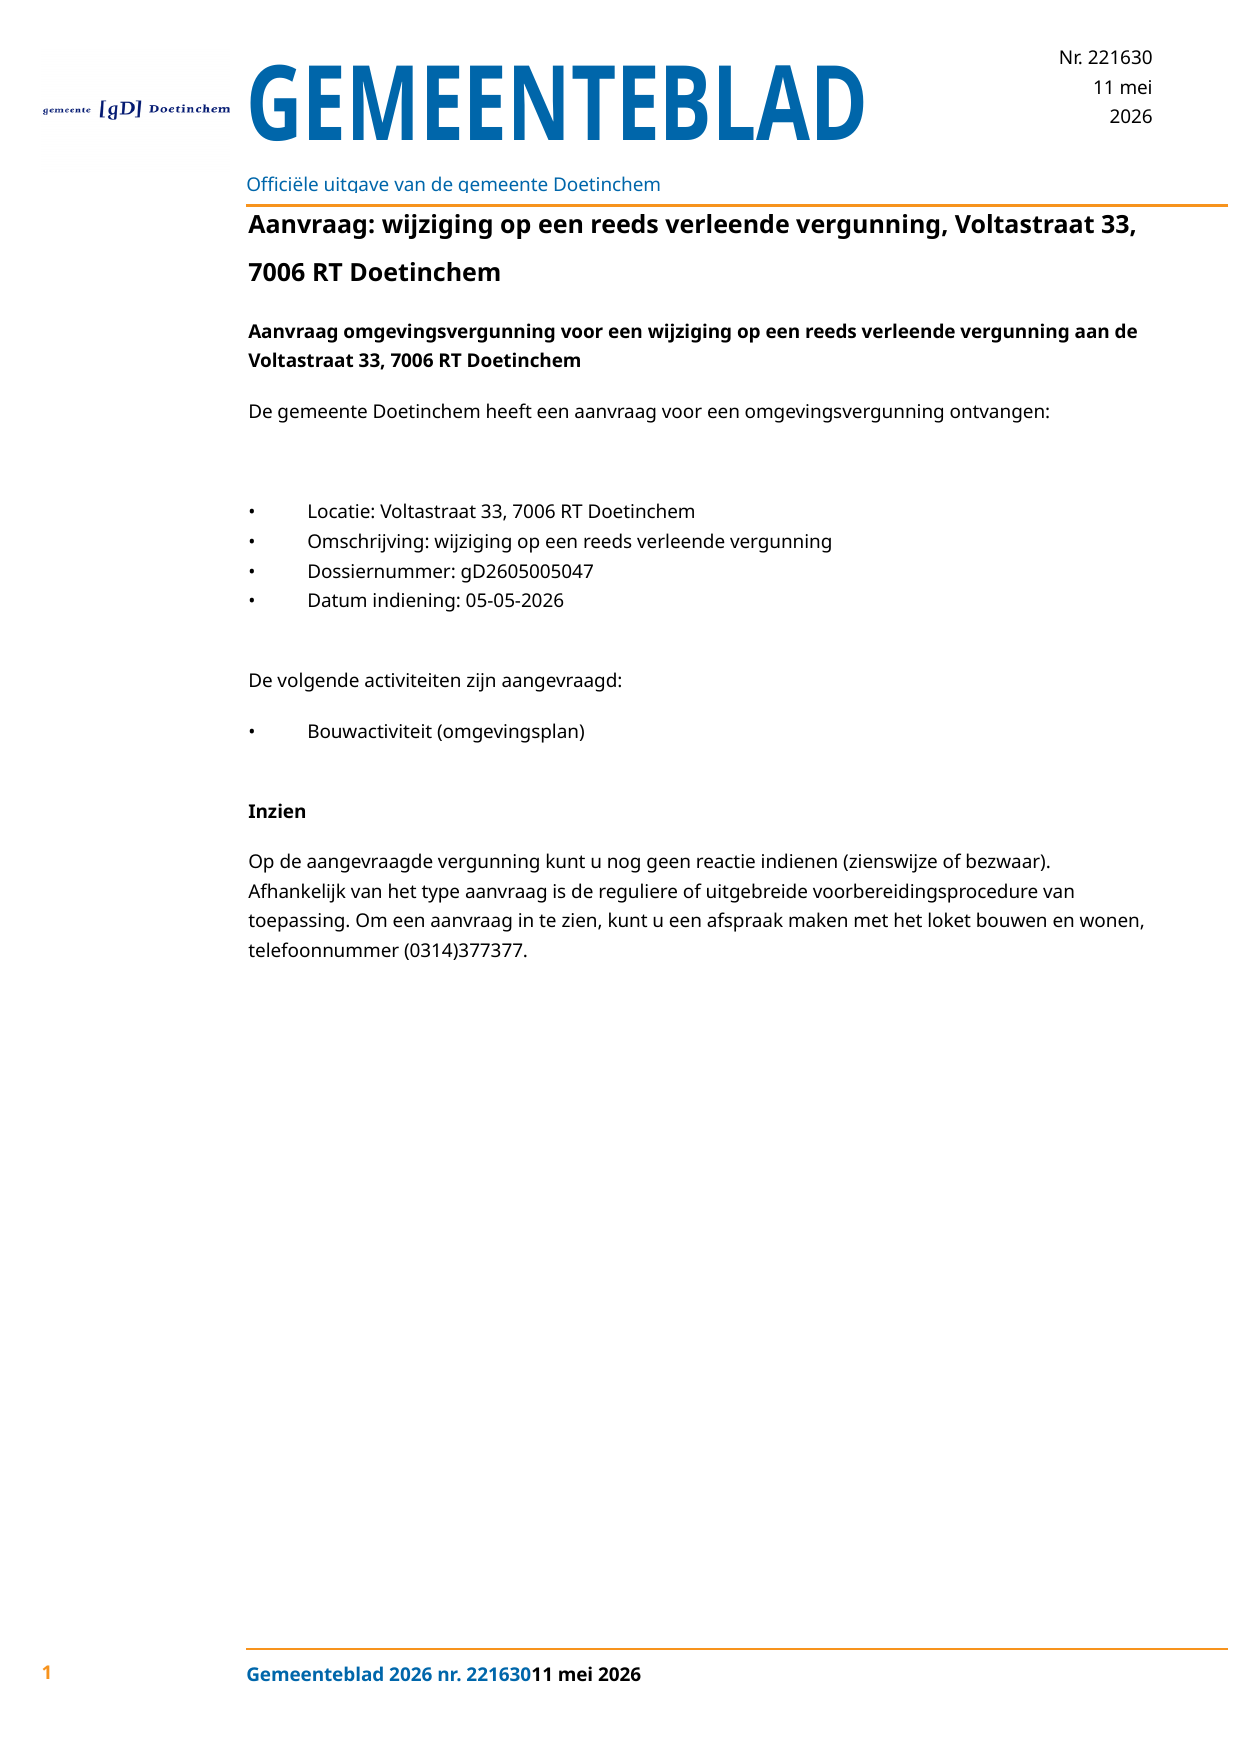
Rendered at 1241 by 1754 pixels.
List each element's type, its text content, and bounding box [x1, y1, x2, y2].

list Locatie: Voltastraat 33, 7006 RT Doetinchem [248, 499, 1152, 524]
list Bouwactiviteit (omgevingsplan) [248, 718, 1152, 744]
list Datum indiening: 05-05-2026 [248, 587, 1152, 613]
text Aanvraag omgevingsvergunning voor een wijziging op een reeds verleende vergunning aan de Voltastraat 33, 7006 RT Doetinchem [248, 318, 1152, 373]
text De gemeente Doetinchem heeft een aanvraag voor een omgevingsvergunning ontvangen: [248, 398, 1152, 424]
picture [41, 47, 231, 172]
list Omschrijving: wijziging op een reeds verleende vergunning [248, 528, 1152, 554]
text Aanvraag: wijziging op een reeds verleende vergunning, Voltastraat 33, 7006 RT Doetinchem [248, 207, 1152, 288]
text De volgende activiteiten zijn aangevraagd: [248, 667, 1152, 693]
text Op de aangevraagde vergunning kunt u nog geen reactie indienen (zienswijze of bezwaar). Afhankelijk van het type aanvraag is de reguliere of uitgebreide voorbereidingsprocedure van toepassing. Om een aanvraag in te zien, kunt u een afspraak maken met het loket bouwen en wonen, telefoonnummer (0314)377377. [248, 848, 1152, 963]
list Dossiernummer: gD2605005047 [248, 558, 1152, 584]
text Inzien [248, 798, 1152, 824]
